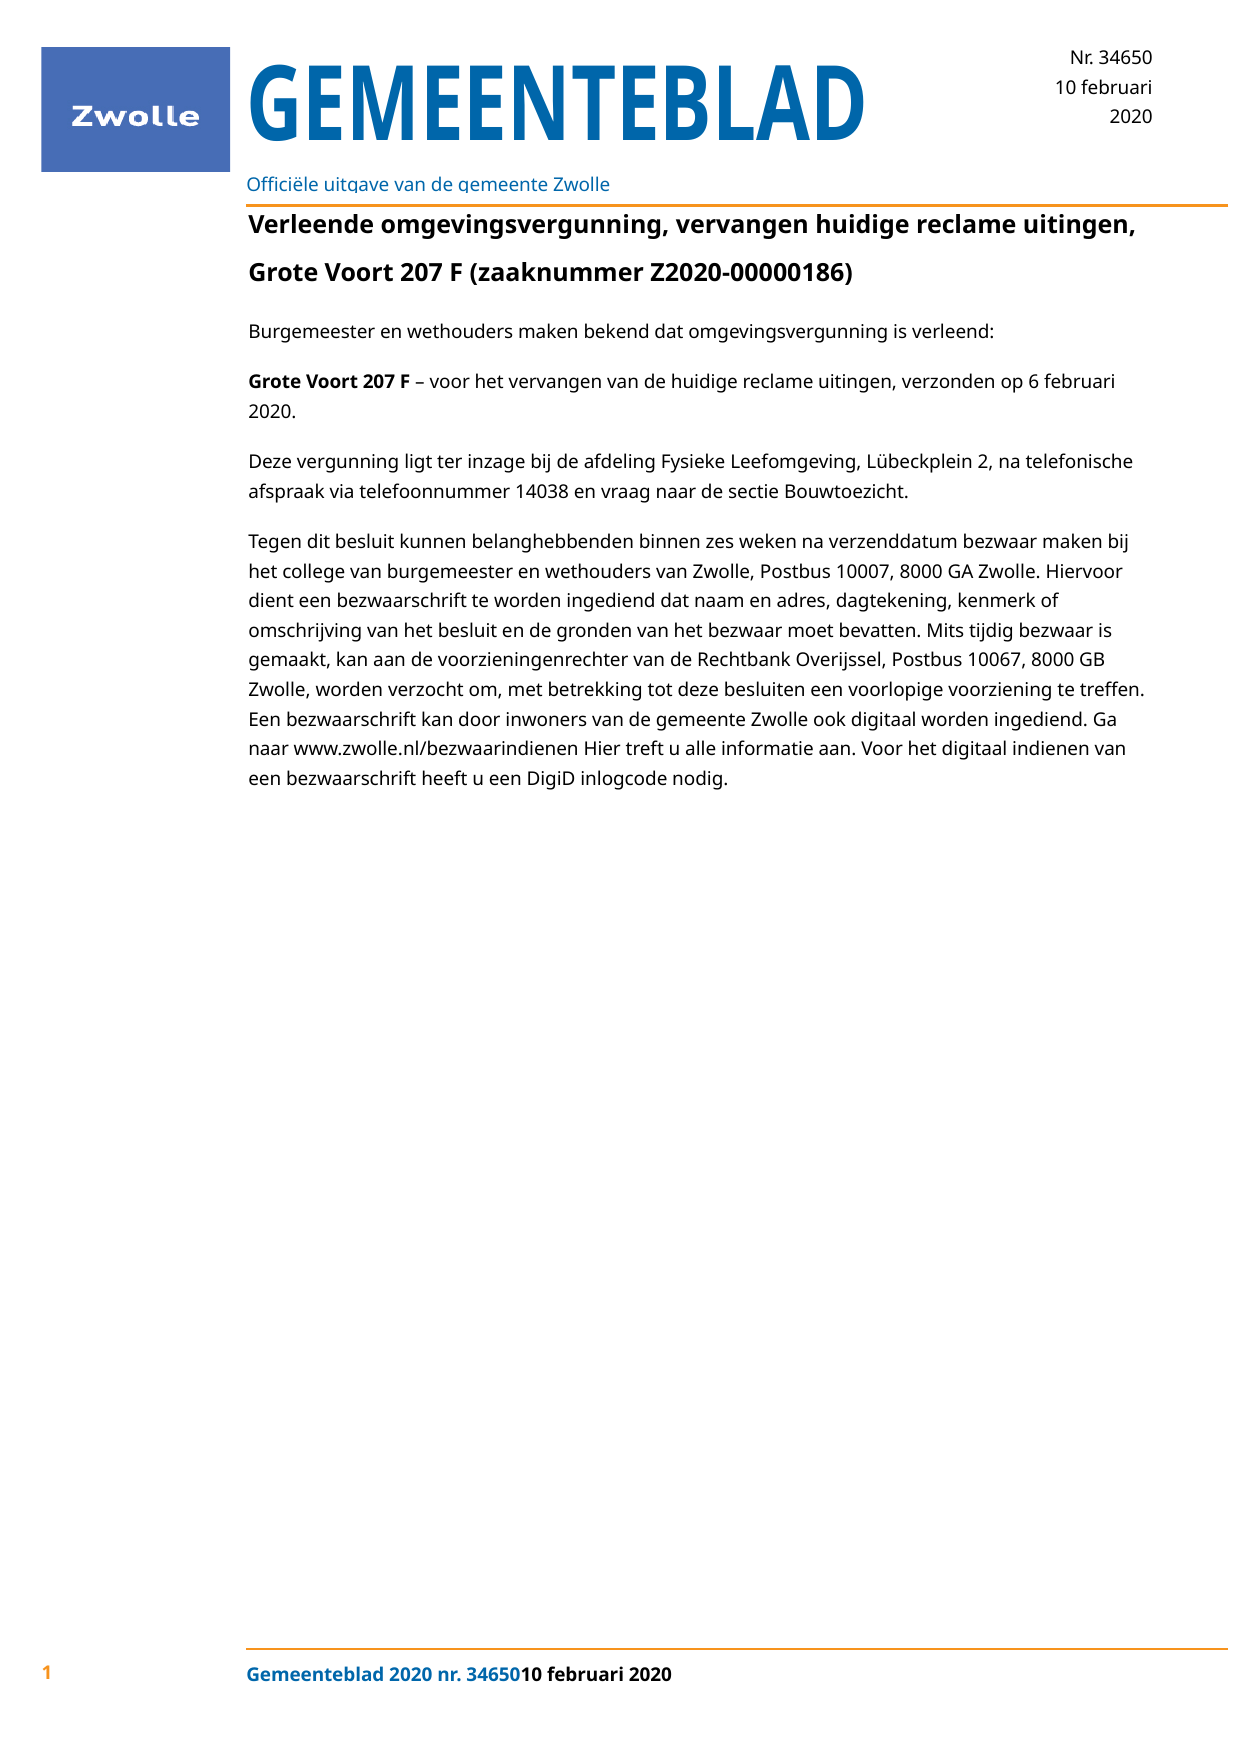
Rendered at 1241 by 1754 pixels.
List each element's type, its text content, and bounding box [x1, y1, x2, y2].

text Burgemeester en wethouders maken bekend dat omgevingsvergunning is verleend: [248, 318, 1152, 344]
text Deze vergunning ligt ter inzage bij de afdeling Fysieke Leefomgeving, Lübeckplein 2, na telefonische afspraak via telefoonnummer 14038 en vraag naar de sectie Bouwtoezicht. [248, 448, 1152, 504]
picture [41, 47, 231, 172]
text Grote Voort 207 F – voor het vervangen van de huidige reclame uitingen, verzonden op 6 februari 2020. [248, 368, 1152, 424]
text Verleende omgevingsvergunning, vervangen huidige reclame uitingen, Grote Voort 207 F (zaaknummer Z2020-00000186) [248, 207, 1152, 288]
text Tegen dit besluit kunnen belanghebbenden binnen zes weken na verzenddatum bezwaar maken bij het college van burgemeester en wethouders van Zwolle, Postbus 10007, 8000 GA Zwolle. Hiervoor dient een bezwaarschrift te worden ingediend dat naam en adres, dagtekening, kenmerk of omschrijving van het besluit en de gronden van het bezwaar moet bevatten. Mits tijdig bezwaar is gemaakt, kan aan de voorzieningenrechter van de Rechtbank Overijssel, Postbus 10067, 8000 GB Zwolle, worden verzocht om, met betrekking tot deze besluiten een voorlopige voorziening te treffen. Een bezwaarschrift kan door inwoners van de gemeente Zwolle ook digitaal worden ingediend. Ga naar www.zwolle.nl/bezwaarindienen Hier treft u alle informatie aan. Voor het digitaal indienen van een bezwaarschrift heeft u een DigiD inlogcode nodig. [248, 528, 1152, 791]
